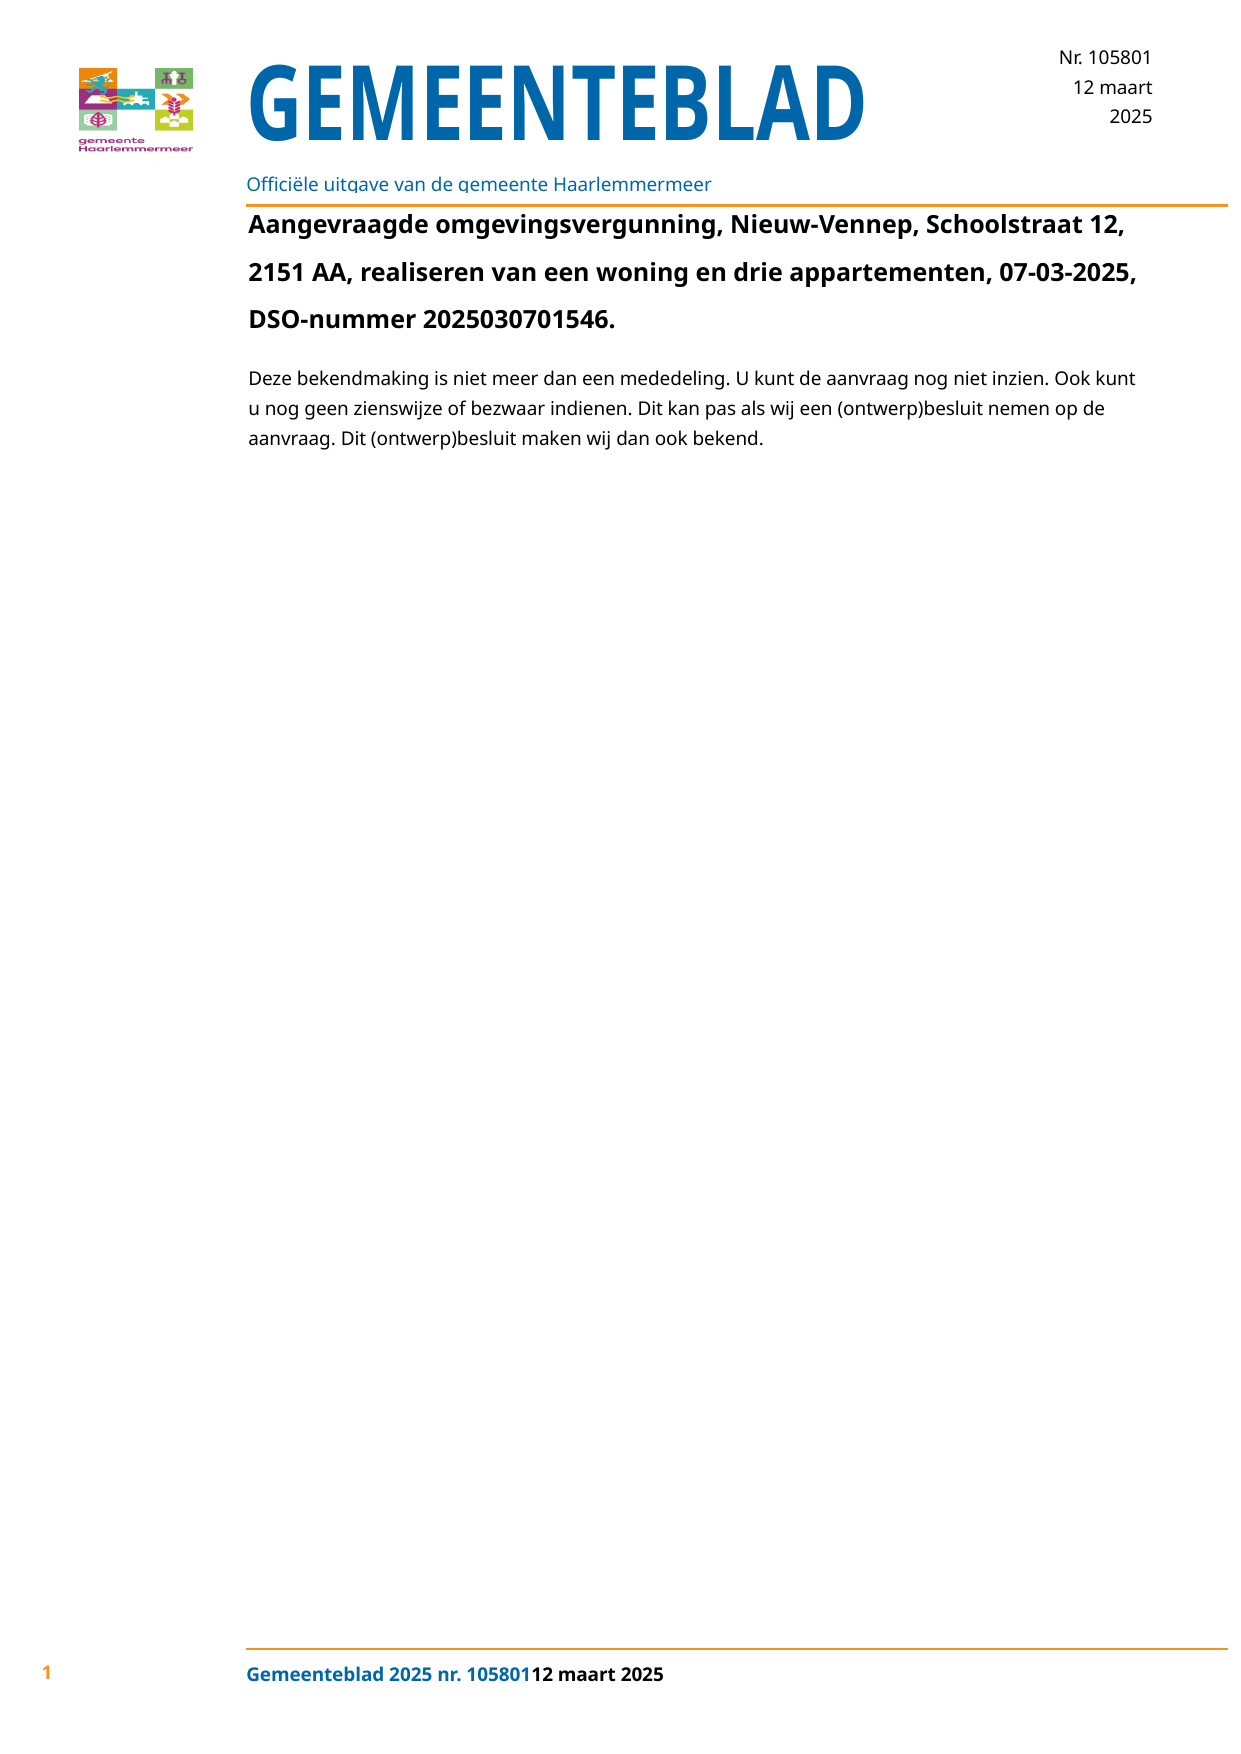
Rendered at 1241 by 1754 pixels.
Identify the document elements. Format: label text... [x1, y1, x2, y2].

picture [41, 47, 231, 172]
text Deze bekendmaking is niet meer dan een mededeling. U kunt de aanvraag nog niet inzien. Ook kunt u nog geen zienswijze of bezwaar indienen. Dit kan pas als wij een (ontwerp)besluit nemen op de aanvraag. Dit (ontwerp)besluit maken wij dan ook bekend. [248, 366, 1152, 450]
text Aangevraagde omgevingsvergunning, Nieuw-Vennep, Schoolstraat 12, 2151 AA, realiseren van een woning en drie appartementen, 07-03-2025, DSO-nummer 2025030701546. [248, 207, 1152, 336]
